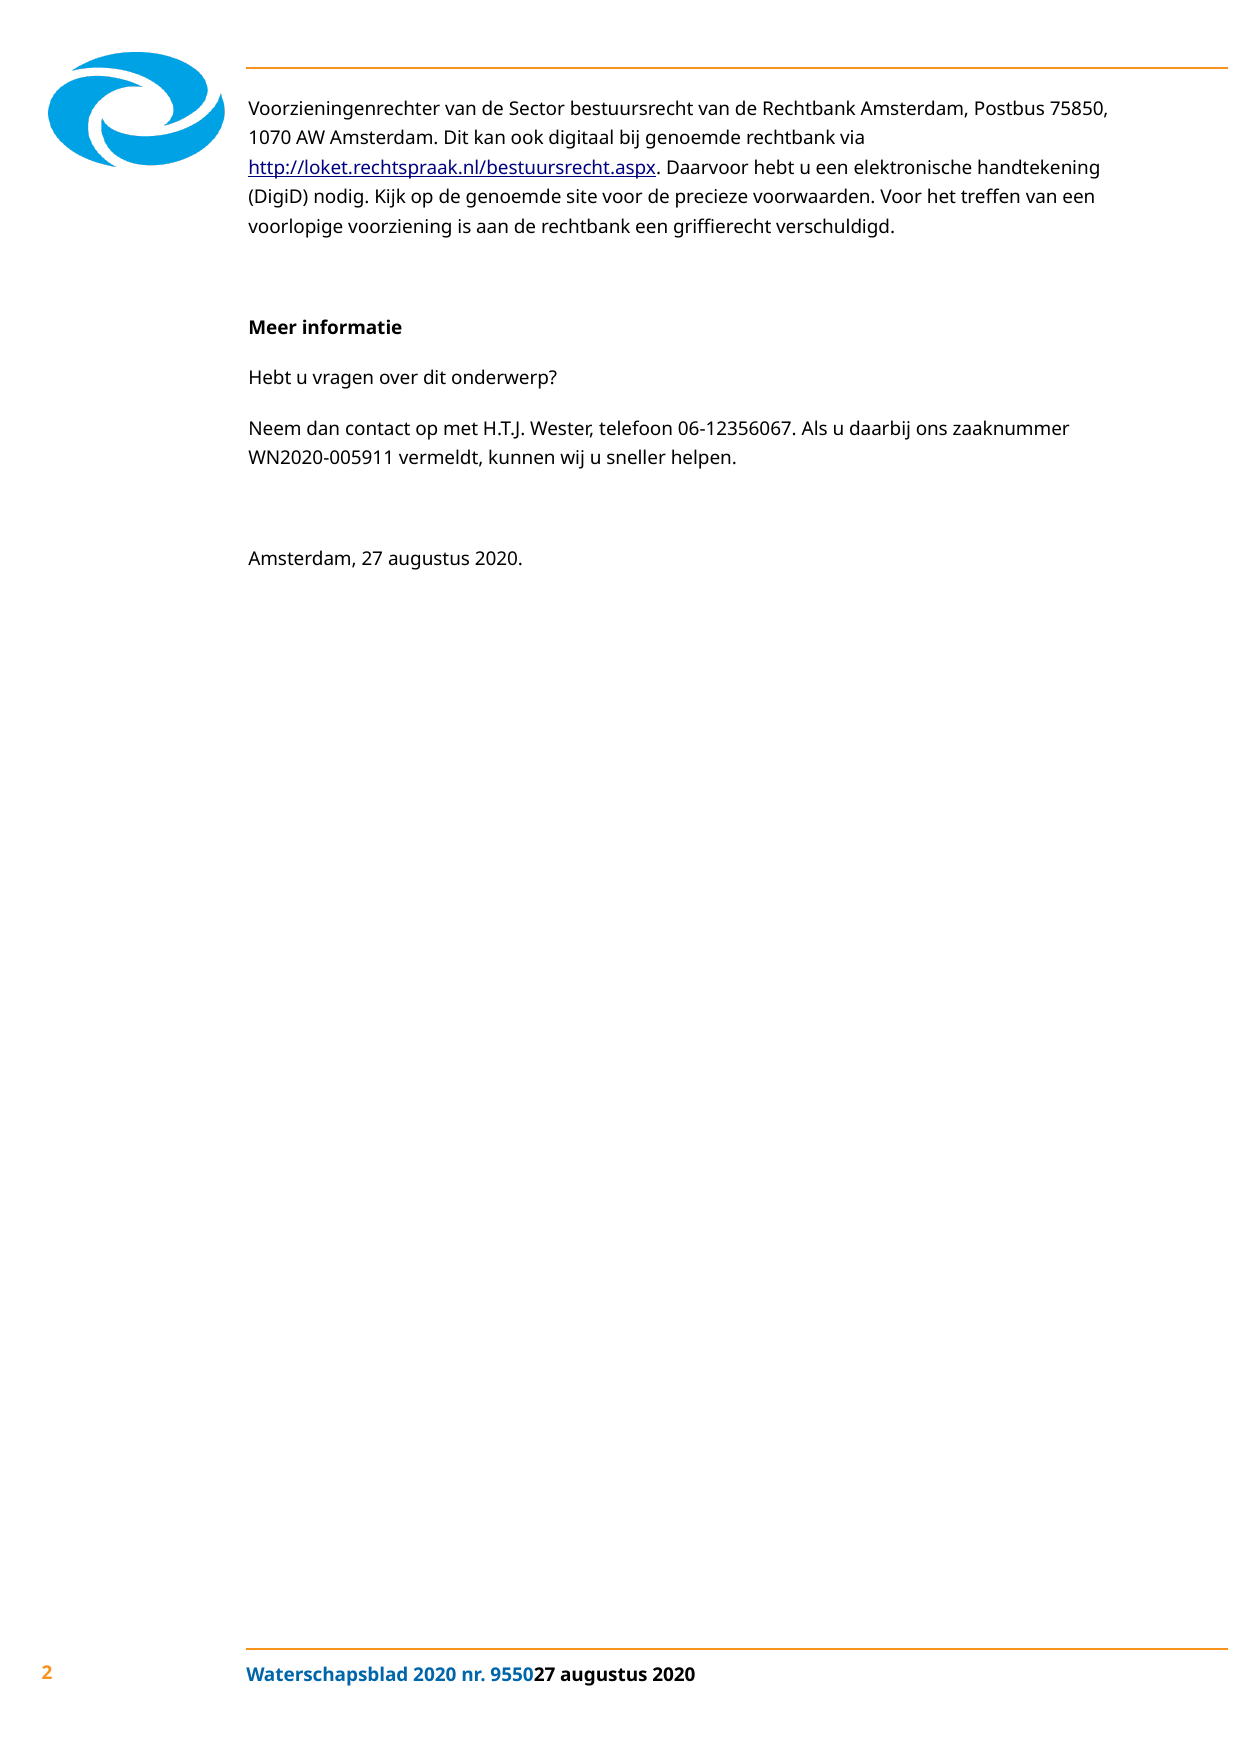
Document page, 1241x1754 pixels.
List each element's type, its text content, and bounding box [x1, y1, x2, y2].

text Neem dan contact op met H.T.J. Wester, telefoon 06-12356067. Als u daarbij ons zaaknummer WN2020-005911 vermeldt, kunnen wij u sneller helpen. [248, 415, 1152, 470]
text Hebt u vragen over dit onderwerp? [248, 364, 1152, 390]
text Meer informatie [248, 314, 1152, 340]
picture [41, 47, 231, 172]
text Amsterdam, 27 augustus 2020. [248, 545, 1152, 571]
text Voorzieningenrechter van de Sector bestuursrecht van de Rechtbank Amsterdam, Postbus 75850, 1070 AW Amsterdam. Dit kan ook digitaal bij genoemde rechtbank via http://loket.rechtspraak.nl/bestuursrecht.aspx. Daarvoor hebt u een elektronische handtekening (DigiD) nodig. Kijk op de genoemde site voor de precieze voorwaarden. Voor het treffen van een voorlopige voorziening is aan de rechtbank een griffierecht verschuldigd. [248, 95, 1152, 239]
